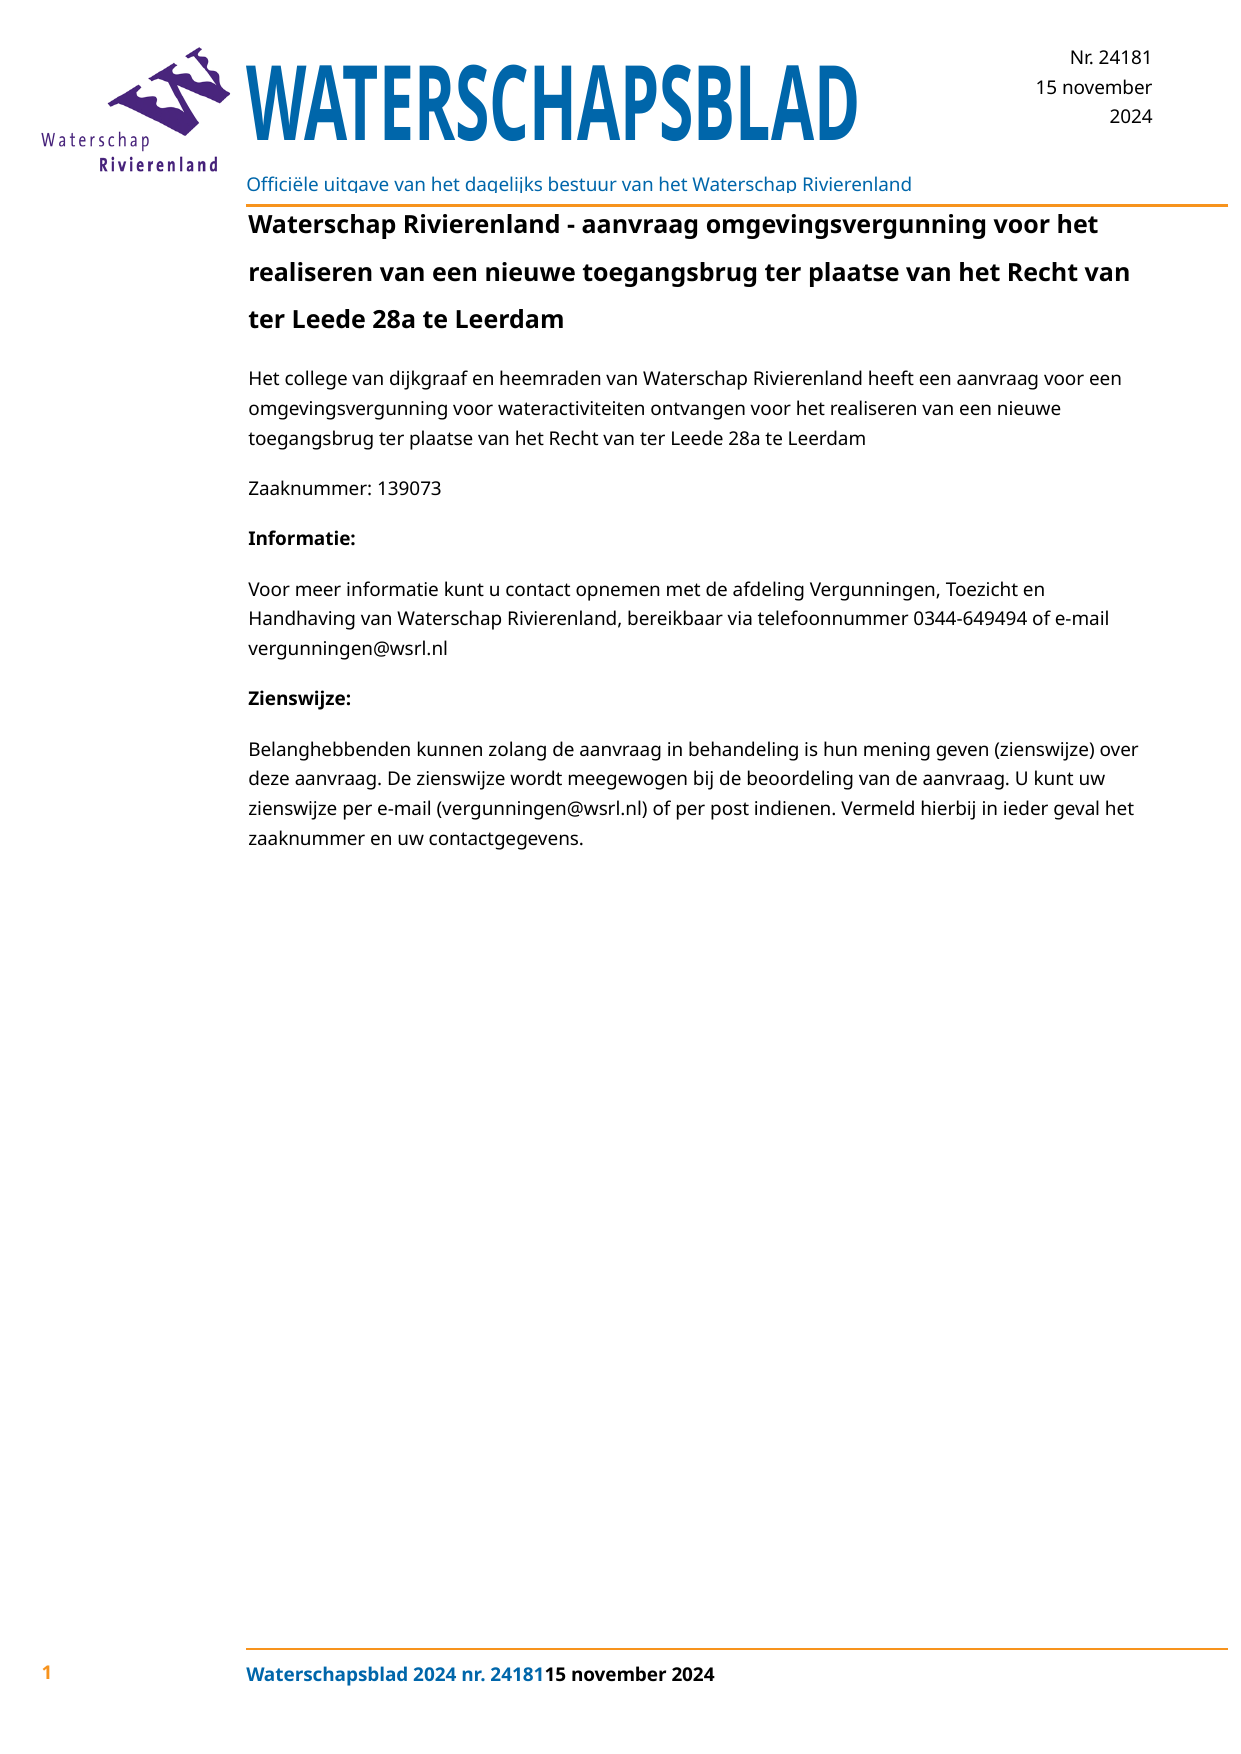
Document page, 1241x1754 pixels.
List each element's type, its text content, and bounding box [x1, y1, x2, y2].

text Het college van dijkgraaf en heemraden van Waterschap Rivierenland heeft een aanvraag voor een omgevingsvergunning voor wateractiviteiten ontvangen voor het realiseren van een nieuwe toegangsbrug ter plaatse van het Recht van ter Leede 28a te Leerdam [248, 366, 1152, 450]
text Zienswijze: [248, 686, 1152, 711]
text Waterschap Rivierenland - aanvraag omgevingsvergunning voor het realiseren van een nieuwe toegangsbrug ter plaatse van het Recht van ter Leede 28a te Leerdam [248, 207, 1152, 336]
text Informatie: [248, 526, 1152, 551]
text Zaaknummer: 139073 [248, 475, 1152, 501]
text Belanghebbenden kunnen zolang de aanvraag in behandeling is hun mening geven (zienswijze) over deze aanvraag. De zienswijze wordt meegewogen bij de beoordeling van de aanvraag. U kunt uw zienswijze per e-mail (vergunningen@wsrl.nl) of per post indienen. Vermeld hierbij in ieder geval het zaaknummer en uw contactgegevens. [248, 736, 1152, 850]
text Voor meer informatie kunt u contact opnemen met de afdeling Vergunningen, Toezicht en Handhaving van Waterschap Rivierenland, bereikbaar via telefoonnummer 0344-649494 of e-mail vergunningen@wsrl.nl [248, 576, 1152, 661]
picture [41, 47, 231, 172]
